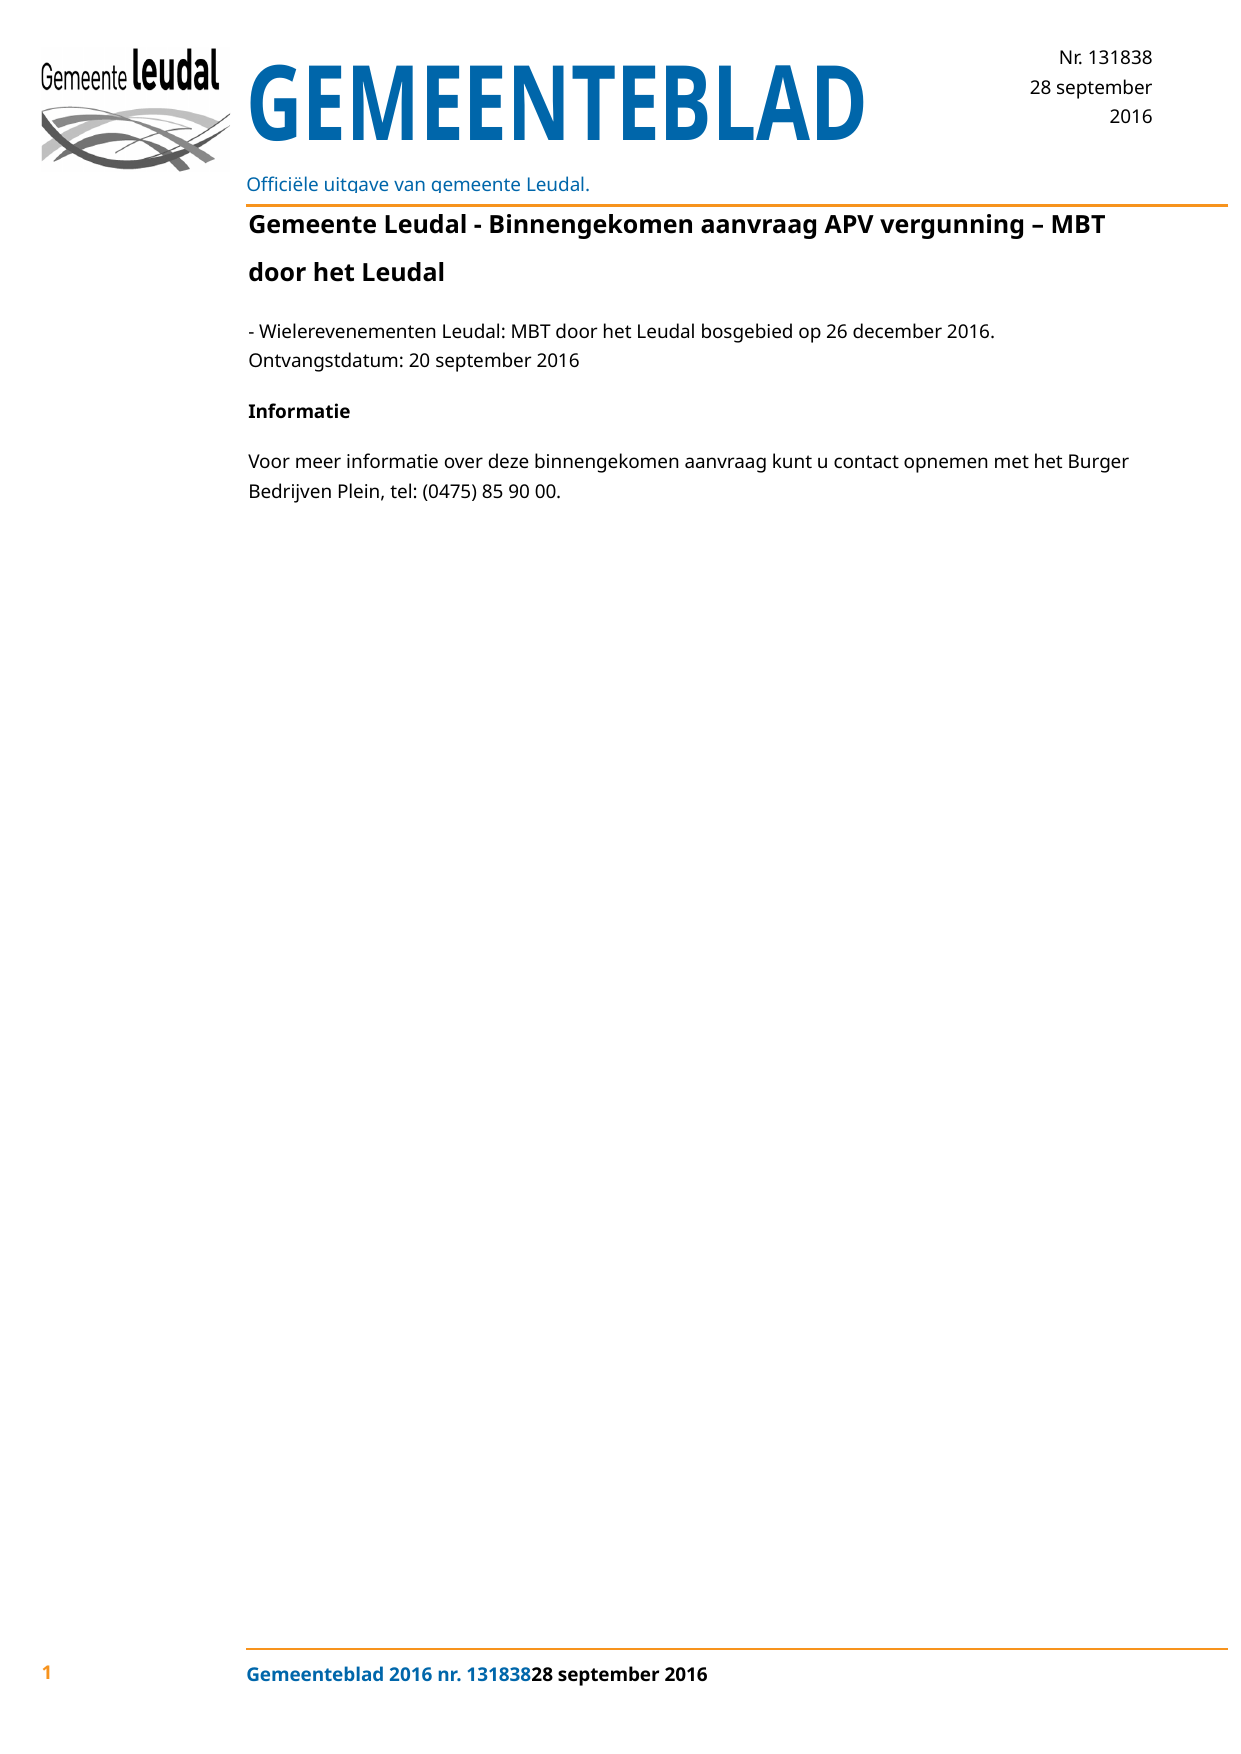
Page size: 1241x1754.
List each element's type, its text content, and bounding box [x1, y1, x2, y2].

text Voor meer informatie over deze binnengekomen aanvraag kunt u contact opnemen met het Burger Bedrijven Plein, tel: (0475) 85 90 00. [248, 448, 1152, 504]
text - Wielerevenementen Leudal: MBT door het Leudal bosgebied op 26 december 2016. Ontvangstdatum: 20 september 2016 [248, 318, 1152, 373]
picture [41, 47, 231, 172]
text Gemeente Leudal - Binnengekomen aanvraag APV vergunning – MBT door het Leudal [248, 207, 1152, 288]
text Informatie [248, 398, 1152, 424]
